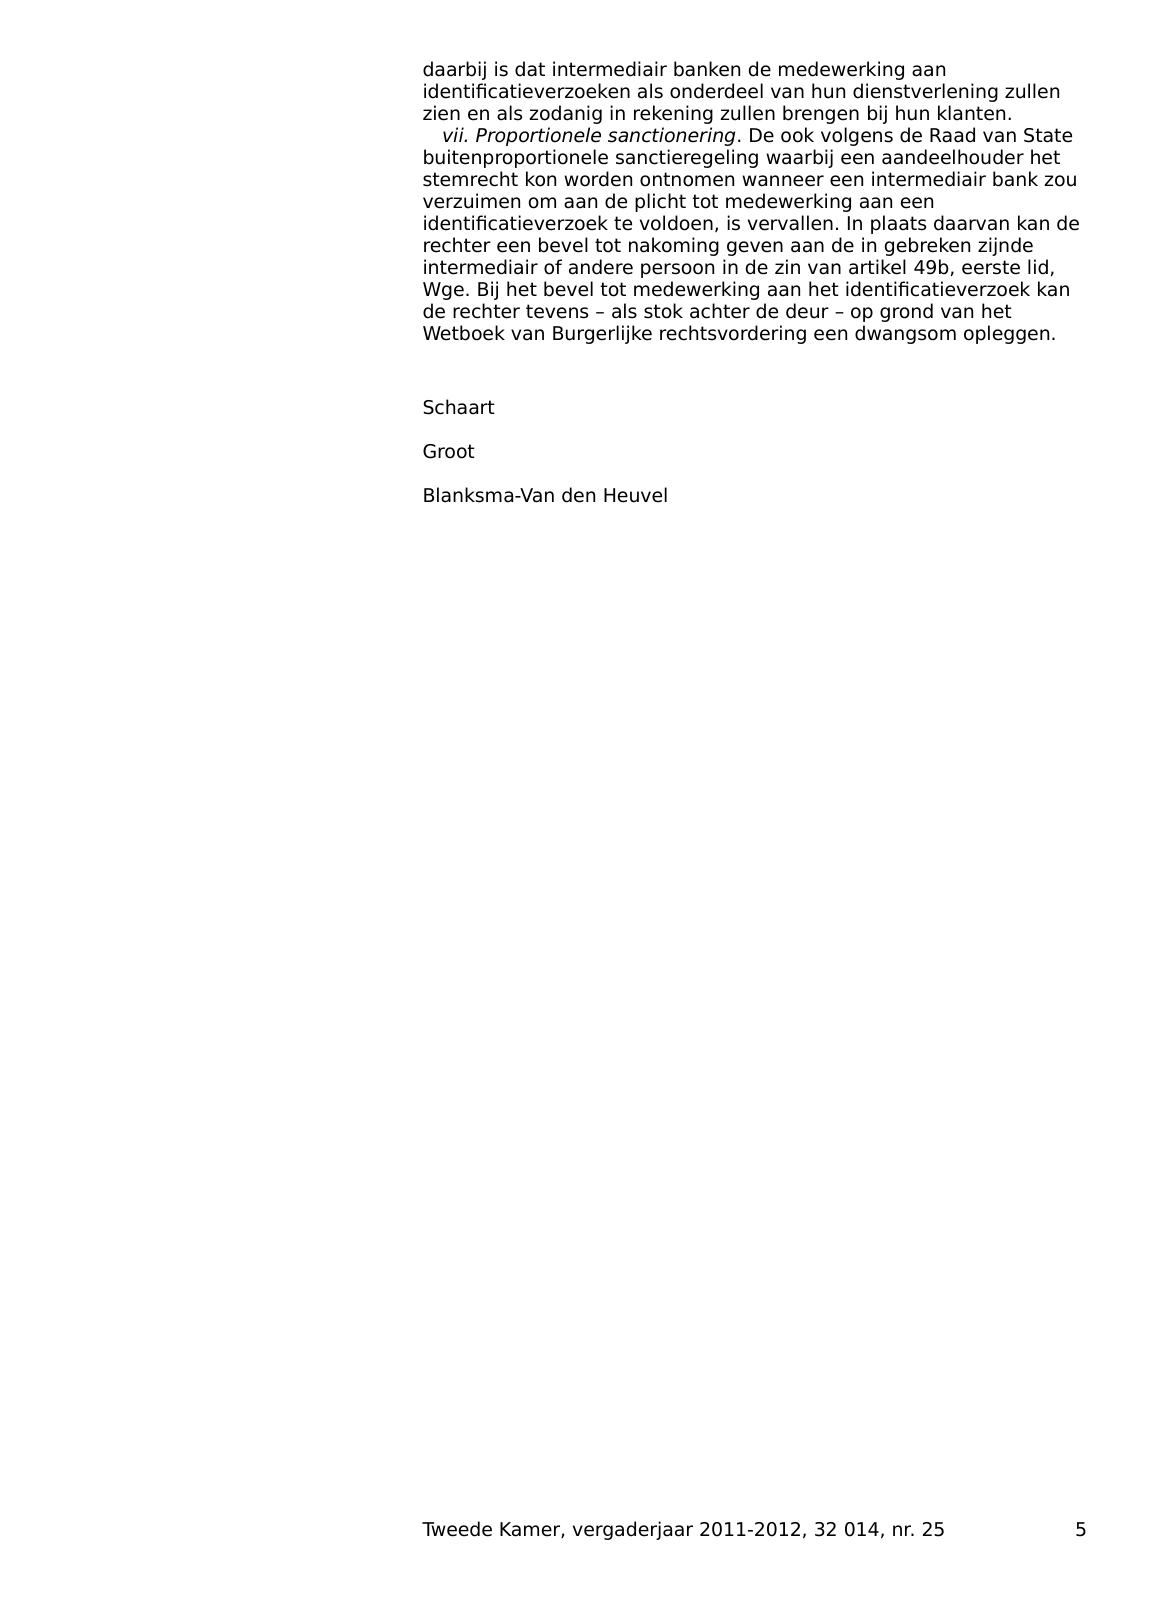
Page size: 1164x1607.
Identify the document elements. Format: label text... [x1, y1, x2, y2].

text vii. Proportionele sanctionering. De ook volgens de Raad van State buitenproportionele sanctieregeling waarbij een aandeelhouder het stemrecht kon worden ontnomen wanneer een intermediair bank zou verzuimen om aan de plicht tot medewerking aan een identificatieverzoek te voldoen, is vervallen. In plaats daarvan kan de rechter een bevel tot nakoming geven aan de in gebreken zijnde intermediair of andere persoon in de zin van artikel 49b, eerste lid, Wge. Bij het bevel tot medewerking aan het identificatieverzoek kan de rechter tevens – als stok achter de deur – op grond van het Wetboek van Burgerlijke rechtsvordering een dwangsom opleggen. [422, 125, 1087, 345]
text Schaart Groot Blanksma-Van den Heuvel [422, 375, 1087, 507]
text daarbij is dat intermediair banken de medewerking aan identificatieverzoeken als onderdeel van hun dienstverlening zullen zien en als zodanig in rekening zullen brengen bij hun klanten. [422, 59, 1087, 125]
